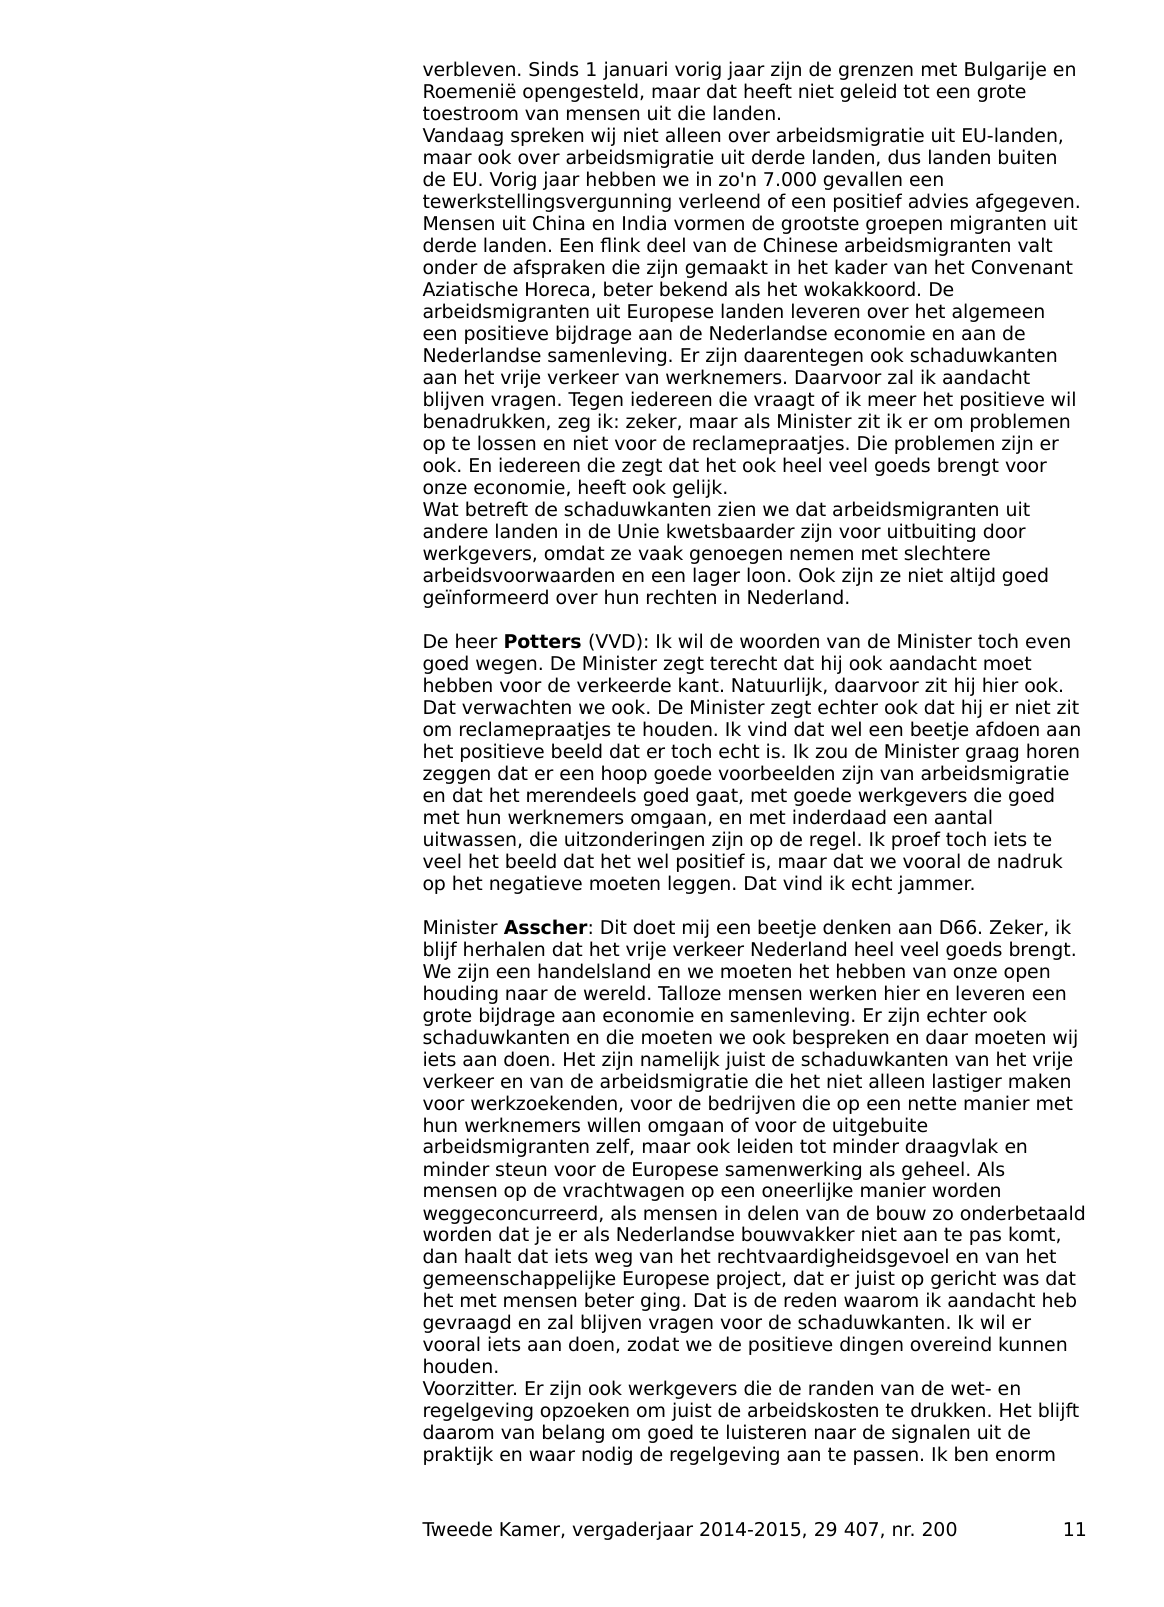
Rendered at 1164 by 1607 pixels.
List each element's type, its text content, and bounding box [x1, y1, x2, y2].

text Vandaag spreken wij niet alleen over arbeidsmigratie uit EU-landen, maar ook over arbeidsmigratie uit derde landen, dus landen buiten de EU. Vorig jaar hebben we in zo'n 7.000 gevallen een tewerkstellingsvergunning verleend of een positief advies afgegeven. Mensen uit China en India vormen de grootste groepen migranten uit derde landen. Een flink deel van de Chinese arbeidsmigranten valt onder de afspraken die zijn gemaakt in het kader van het Convenant Aziatische Horeca, beter bekend als het wokakkoord. De arbeidsmigranten uit Europese landen leveren over het algemeen een positieve bijdrage aan de Nederlandse economie en aan de Nederlandse samenleving. Er zijn daarentegen ook schaduwkanten aan het vrije verkeer van werknemers. Daarvoor zal ik aandacht blijven vragen. Tegen iedereen die vraagt of ik meer het positieve wil benadrukken, zeg ik: zeker, maar als Minister zit ik er om problemen op te lossen en niet voor de reclamepraatjes. Die problemen zijn er ook. En iedereen die zegt dat het ook heel veel goeds brengt voor onze economie, heeft ook gelijk. [422, 125, 1087, 499]
text Minister Asscher: Dit doet mij een beetje denken aan D66. Zeker, ik blijf herhalen dat het vrije verkeer Nederland heel veel goeds brengt. We zijn een handelsland en we moeten het hebben van onze open houding naar de wereld. Talloze mensen werken hier en leveren een grote bijdrage aan economie en samenleving. Er zijn echter ook schaduwkanten en die moeten we ook bespreken en daar moeten wij iets aan doen. Het zijn namelijk juist de schaduwkanten van het vrije verkeer en van de arbeidsmigratie die het niet alleen lastiger maken voor werkzoekenden, voor de bedrijven die op een nette manier met hun werknemers willen omgaan of voor de uitgebuite arbeidsmigranten zelf, maar ook leiden tot minder draagvlak en minder steun voor de Europese samenwerking als geheel. Als mensen op de vrachtwagen op een oneerlijke manier worden weggeconcurreerd, als mensen in delen van de bouw zo onderbetaald worden dat je er als Nederlandse bouwvakker niet aan te pas komt, dan haalt dat iets weg van het rechtvaardigheidsgevoel en van het gemeenschappelijke Europese project, dat er juist op gericht was dat het met mensen beter ging. Dat is de reden waarom ik aandacht heb gevraagd en zal blijven vragen voor de schaduwkanten. Ik wil er vooral iets aan doen, zodat we de positieve dingen overeind kunnen houden. [422, 917, 1087, 1378]
text Wat betreft de schaduwkanten zien we dat arbeidsmigranten uit andere landen in de Unie kwetsbaarder zijn voor uitbuiting door werkgevers, omdat ze vaak genoegen nemen met slechtere arbeidsvoorwaarden en een lager loon. Ook zijn ze niet altijd goed geïnformeerd over hun rechten in Nederland. [422, 499, 1087, 608]
text Voorzitter. Er zijn ook werkgevers die de randen van de wet- en regelgeving opzoeken om juist de arbeidskosten te drukken. Het blijft daarom van belang om goed te luisteren naar de signalen uit de praktijk en waar nodig de regelgeving aan te passen. Ik ben enorm [422, 1378, 1087, 1466]
text De heer Potters (VVD): Ik wil de woorden van de Minister toch even goed wegen. De Minister zegt terecht dat hij ook aandacht moet hebben voor de verkeerde kant. Natuurlijk, daarvoor zit hij hier ook. Dat verwachten we ook. De Minister zegt echter ook dat hij er niet zit om reclamepraatjes te houden. Ik vind dat wel een beetje afdoen aan het positieve beeld dat er toch echt is. Ik zou de Minister graag horen zeggen dat er een hoop goede voorbeelden zijn van arbeidsmigratie en dat het merendeels goed gaat, met goede werkgevers die goed met hun werknemers omgaan, en met inderdaad een aantal uitwassen, die uitzonderingen zijn op de regel. Ik proef toch iets te veel het beeld dat het wel positief is, maar dat we vooral de nadruk op het negatieve moeten leggen. Dat vind ik echt jammer. [422, 631, 1087, 894]
text verbleven. Sinds 1 januari vorig jaar zijn de grenzen met Bulgarije en Roemenië opengesteld, maar dat heeft niet geleid tot een grote toestroom van mensen uit die landen. [422, 59, 1087, 125]
